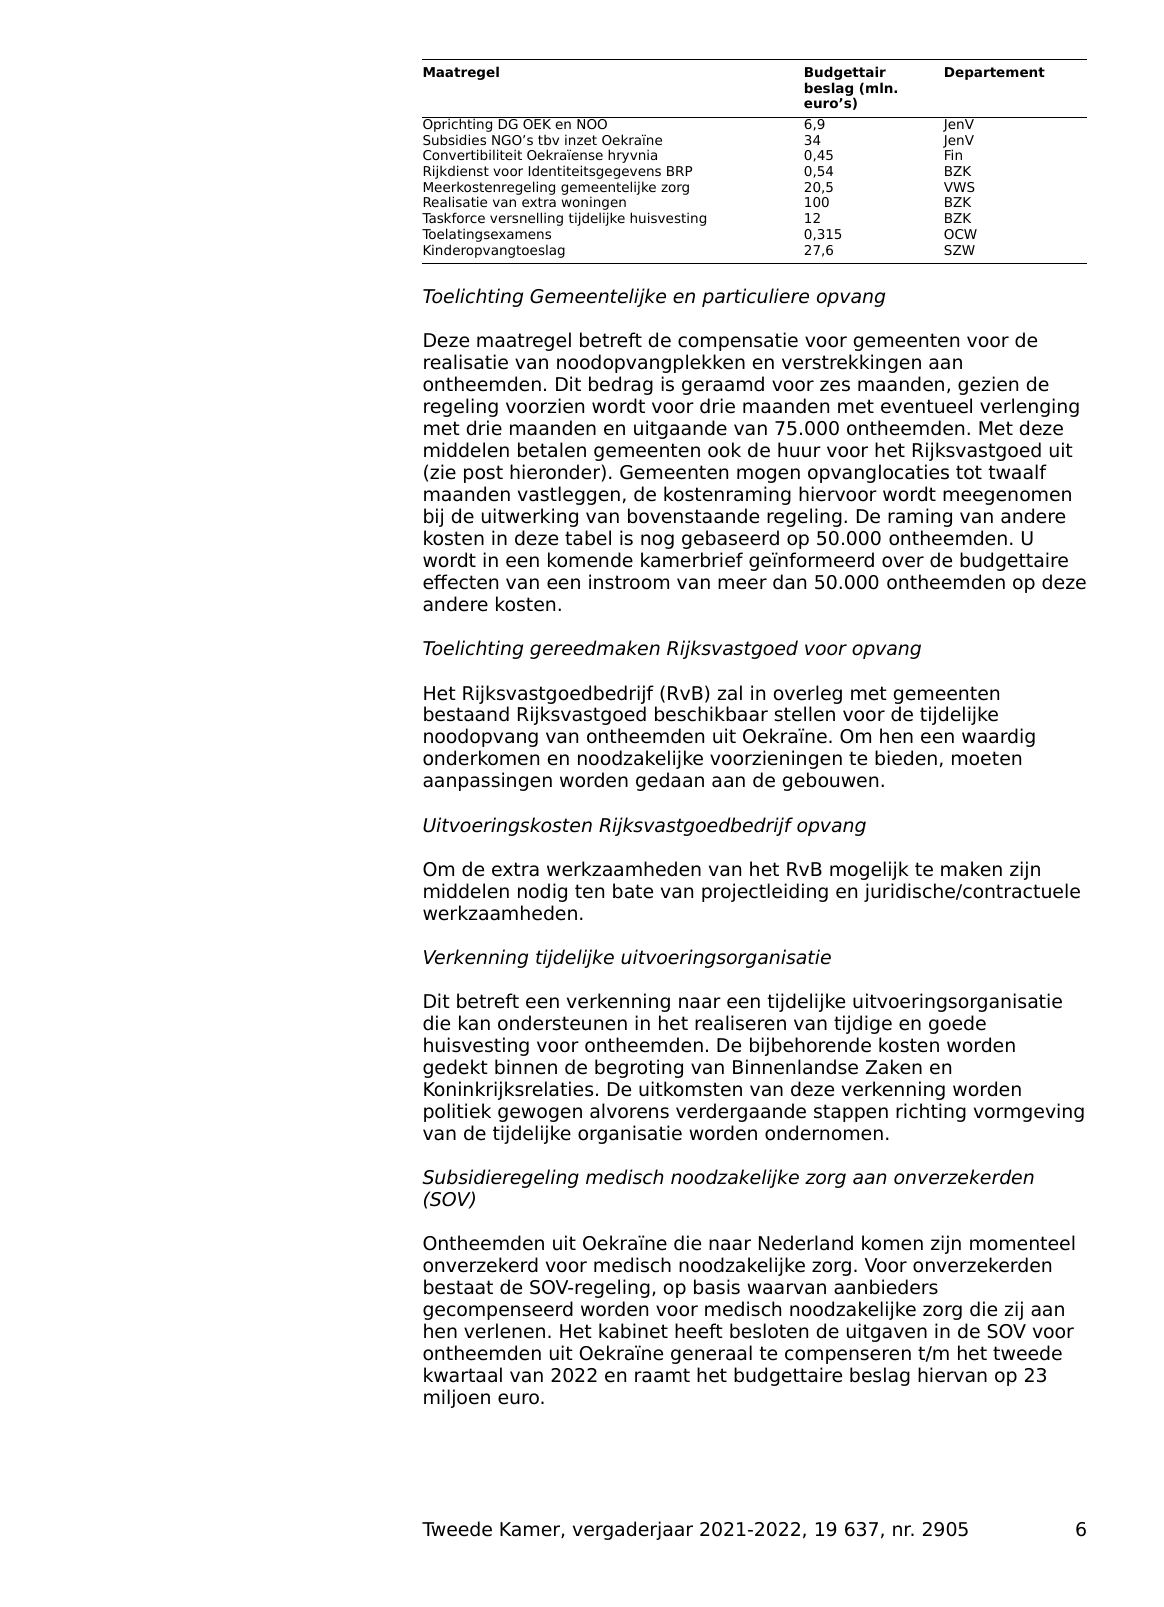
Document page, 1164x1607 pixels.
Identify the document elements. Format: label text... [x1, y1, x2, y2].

table_cell BZK [938, 211, 1087, 227]
table_cell Meerkostenregeling gemeentelijke zorg [422, 180, 798, 195]
table_cell OCW [938, 227, 1087, 242]
table_cell 0,45 [798, 148, 938, 164]
text Het Rijksvastgoedbedrijf (RvB) zal in overleg met gemeenten bestaand Rijksvastgoed beschikbaar stellen voor de tijdelijke noodopvang van ontheemden uit Oekraïne. Om hen een waardig onderkomen en noodzakelijke voorzieningen te bieden, moeten aanpassingen worden gedaan aan de gebouwen. [422, 682, 1087, 792]
text Deze maatregel betreft de compensatie voor gemeenten voor de realisatie van noodopvangplekken en verstrekkingen aan ontheemden. Dit bedrag is geraamd voor zes maanden, gezien de regeling voorzien wordt voor drie maanden met eventueel verlenging met drie maanden en uitgaande van 75.000 ontheemden. Met deze middelen betalen gemeenten ook de huur voor het Rijksvastgoed uit (zie post hieronder). Gemeenten mogen opvanglocaties tot twaalf maanden vastleggen, de kostenraming hiervoor wordt meegenomen bij de uitwerking van bovenstaande regeling. De raming van andere kosten in deze tabel is nog gebaseerd op 50.000 ontheemden. U wordt in een komende kamerbrief geïnformeerd over de budgettaire effecten van een instroom van meer dan 50.000 ontheemden op deze andere kosten. [422, 330, 1087, 616]
table_cell JenV [938, 133, 1087, 148]
table_cell 27,6 [798, 243, 938, 263]
table_header Departement [938, 60, 1087, 117]
table_cell Toelatingsexamens [422, 227, 798, 242]
text Ontheemden uit Oekraïne die naar Nederland komen zijn momenteel onverzekerd voor medisch noodzakelijke zorg. Voor onverzekerden bestaat de SOV-regeling, op basis waarvan aanbieders gecompenseerd worden voor medisch noodzakelijke zorg die zij aan hen verlenen. Het kabinet heeft besloten de uitgaven in de SOV voor ontheemden uit Oekraïne generaal te compenseren t/m het tweede kwartaal van 2022 en raamt het budgettaire beslag hiervan op 23 miljoen euro. [422, 1233, 1087, 1409]
table_cell BZK [938, 164, 1087, 179]
table_cell 12 [798, 211, 938, 227]
subtitle Verkenning tijdelijke uitvoeringsorganisatie [422, 947, 1087, 969]
table_cell Taskforce versnelling tijdelijke huisvesting [422, 211, 798, 227]
table_cell JenV [938, 118, 1087, 132]
text Dit betreft een verkenning naar een tijdelijke uitvoeringsorganisatie die kan ondersteunen in het realiseren van tijdige en goede huisvesting voor ontheemden. De bijbehorende kosten worden gedekt binnen de begroting van Binnenlandse Zaken en Koninkrijksrelaties. De uitkomsten van deze verkenning worden politiek gewogen alvorens verdergaande stappen richting vormgeving van de tijdelijke organisatie worden ondernomen. [422, 991, 1087, 1145]
table_cell Kinderopvangtoeslag [422, 243, 798, 263]
table_cell BZK [938, 195, 1087, 211]
table_cell VWS [938, 180, 1087, 195]
table_cell Fin [938, 148, 1087, 164]
table_cell Realisatie van extra woningen [422, 195, 798, 211]
table_cell Subsidies NGO’s tbv inzet Oekraïne [422, 133, 798, 148]
table_cell SZW [938, 243, 1087, 263]
table_cell 20,5 [798, 180, 938, 195]
table_cell 0,315 [798, 227, 938, 242]
table_cell 0,54 [798, 164, 938, 179]
subtitle Toelichting Gemeentelijke en particuliere opvang [422, 286, 1087, 308]
table_header Budgettair beslag (mln. euro’s) [798, 60, 938, 117]
table_cell Rijkdienst voor Identiteitsgegevens BRP [422, 164, 798, 179]
subtitle Toelichting gereedmaken Rijksvastgoed voor opvang [422, 638, 1087, 660]
table_cell 6,9 [798, 118, 938, 132]
table_cell 100 [798, 195, 938, 211]
text Om de extra werkzaamheden van het RvB mogelijk te maken zijn middelen nodig ten bate van projectleiding en juridische/contractuele werkzaamheden. [422, 859, 1087, 924]
subtitle Uitvoeringskosten Rijksvastgoedbedrijf opvang [422, 814, 1087, 836]
table_header Maatregel [422, 60, 798, 117]
subtitle Subsidieregeling medisch noodzakelijke zorg aan onverzekerden (SOV) [422, 1167, 1087, 1211]
table_cell Convertibiliteit Oekraïense hryvnia [422, 148, 798, 164]
table_cell 34 [798, 133, 938, 148]
table_cell Oprichting DG OEK en NOO [422, 118, 798, 132]
